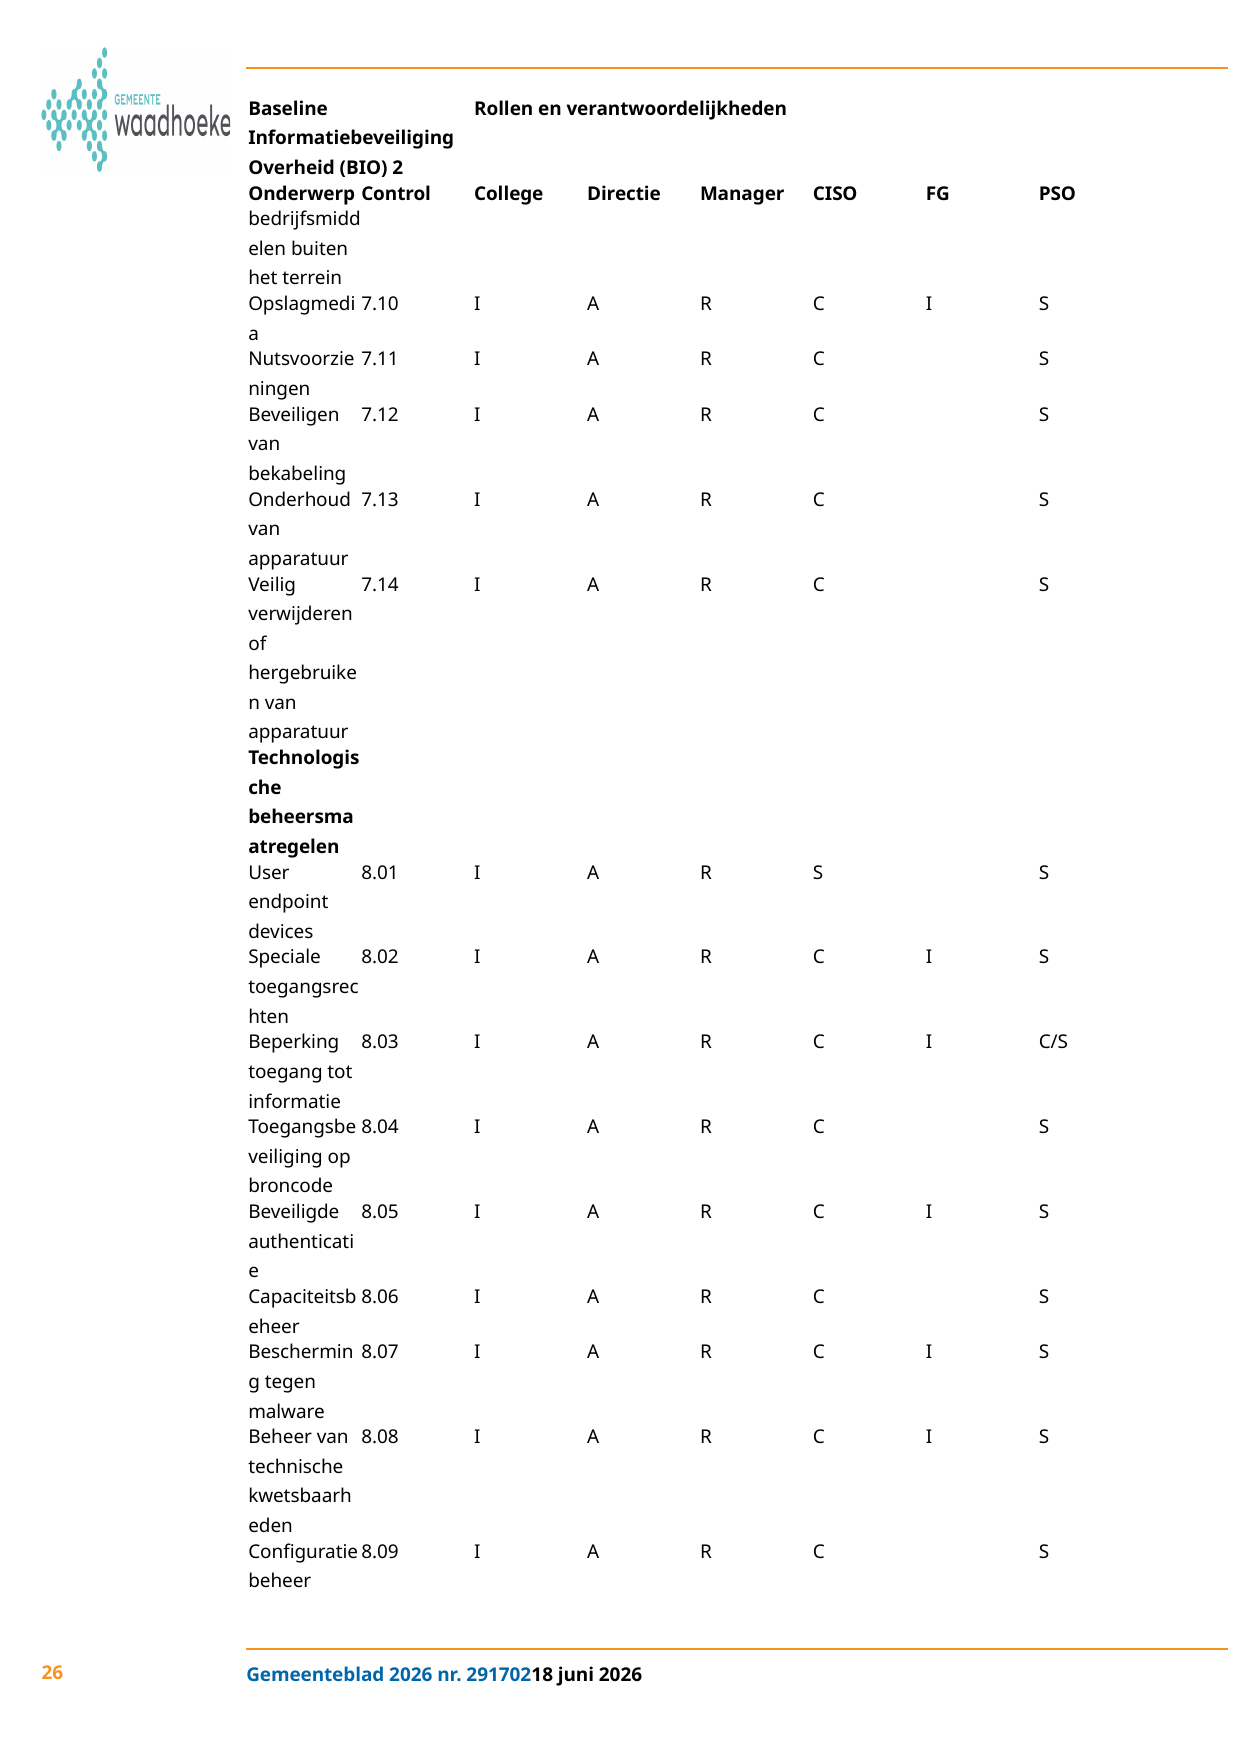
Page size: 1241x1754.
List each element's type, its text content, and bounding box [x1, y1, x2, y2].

table_cell S [1039, 1538, 1152, 1593]
table_cell C [813, 1339, 926, 1423]
table_cell R [700, 1538, 813, 1593]
table_cell I [474, 1424, 587, 1538]
table_cell FG [926, 180, 1038, 205]
table_cell [1039, 205, 1152, 290]
table_cell R [700, 1114, 813, 1198]
table_cell I [926, 1424, 1038, 1538]
table_cell I [474, 486, 587, 571]
table_cell C [813, 571, 926, 744]
table_cell Control [361, 180, 474, 205]
table_cell Manager [700, 180, 813, 205]
table_cell [926, 346, 1038, 401]
table_cell Opslagmedia [248, 290, 361, 346]
table_cell 8.09 [361, 1538, 474, 1593]
table_cell S [813, 859, 926, 944]
table_cell A [587, 1114, 700, 1198]
table_cell 8.04 [361, 1114, 474, 1198]
table_cell [361, 744, 474, 859]
table_cell PSO [1039, 180, 1152, 205]
table_cell C [813, 346, 926, 401]
table_cell bedrijfsmiddelen buiten het terrein [248, 205, 361, 290]
table_cell Beveiligen van bekabeling [248, 401, 361, 486]
table_cell 8.02 [361, 944, 474, 1029]
table_cell [926, 205, 1038, 290]
table_cell A [587, 486, 700, 571]
table_cell A [587, 1538, 700, 1593]
table_cell [926, 401, 1038, 486]
table_cell C [813, 1283, 926, 1339]
table_cell C [813, 290, 926, 346]
table_cell R [700, 401, 813, 486]
table_cell 8.05 [361, 1199, 474, 1283]
table_cell [474, 744, 587, 859]
table_cell 7.10 [361, 290, 474, 346]
table_cell I [474, 1114, 587, 1198]
table_cell S [1039, 859, 1152, 944]
table_cell I [926, 1029, 1038, 1113]
table_cell [926, 486, 1038, 571]
table_cell S [1039, 571, 1152, 744]
table_cell [813, 744, 926, 859]
table_cell R [700, 1424, 813, 1538]
table_cell A [587, 859, 700, 944]
table_cell Speciale toegangsrechten [248, 944, 361, 1029]
table_cell I [474, 1339, 587, 1423]
table_cell S [1039, 346, 1152, 401]
table_cell Capaciteitsbeheer [248, 1283, 361, 1339]
table_cell 8.01 [361, 859, 474, 944]
table_cell [587, 744, 700, 859]
table_cell 8.06 [361, 1283, 474, 1339]
table_cell A [587, 401, 700, 486]
table_cell College [474, 180, 587, 205]
table_cell C [813, 1029, 926, 1113]
table_cell [926, 1538, 1038, 1593]
table_cell Beheer van technische kwetsbaarheden [248, 1424, 361, 1538]
table_cell R [700, 290, 813, 346]
table_cell S [1039, 1339, 1152, 1423]
table_cell Toegangsbeveiliging op broncode [248, 1114, 361, 1198]
table_cell R [700, 486, 813, 571]
table_cell [700, 205, 813, 290]
table_cell Beveiligde authenticatie [248, 1199, 361, 1283]
table_cell A [587, 944, 700, 1029]
table_cell Beperking toegang tot informatie [248, 1029, 361, 1113]
table_cell [926, 1114, 1038, 1198]
table_cell C [813, 401, 926, 486]
table_cell [474, 205, 587, 290]
table_cell [926, 859, 1038, 944]
table_cell R [700, 944, 813, 1029]
table_cell S [1039, 944, 1152, 1029]
table_cell S [1039, 1199, 1152, 1283]
table_header Rollen en verantwoordelijkheden [474, 95, 1152, 180]
table_cell I [474, 859, 587, 944]
table_cell S [1039, 401, 1152, 486]
table_cell 8.08 [361, 1424, 474, 1538]
table_cell 8.03 [361, 1029, 474, 1113]
table_cell I [474, 1283, 587, 1339]
table_cell R [700, 1283, 813, 1339]
table_cell Technologische beheersmaatregelen [248, 744, 361, 859]
table_cell 7.13 [361, 486, 474, 571]
table_cell [1039, 744, 1152, 859]
table_cell R [700, 1339, 813, 1423]
table_cell A [587, 1029, 700, 1113]
table_cell A [587, 1424, 700, 1538]
table_cell I [474, 1029, 587, 1113]
table_cell R [700, 1199, 813, 1283]
table_cell Directie [587, 180, 700, 205]
table_cell [700, 744, 813, 859]
table_cell Veilig verwijderen of hergebruiken van apparatuur [248, 571, 361, 744]
table_cell [926, 1283, 1038, 1339]
table_cell Onderwerp [248, 180, 361, 205]
table_header Baseline Informatiebeveiliging Overheid (BIO) 2 [248, 95, 474, 180]
table_cell [926, 744, 1038, 859]
table_cell S [1039, 290, 1152, 346]
table_cell C/S [1039, 1029, 1152, 1113]
table_cell I [926, 290, 1038, 346]
table_cell R [700, 571, 813, 744]
table_cell User endpoint devices [248, 859, 361, 944]
table_cell S [1039, 1114, 1152, 1198]
table_cell A [587, 290, 700, 346]
table_cell Configuratiebeheer [248, 1538, 361, 1593]
table_cell A [587, 571, 700, 744]
table_cell S [1039, 1424, 1152, 1538]
table_cell S [1039, 486, 1152, 571]
table_cell C [813, 1538, 926, 1593]
table_cell R [700, 1029, 813, 1113]
table_cell 7.14 [361, 571, 474, 744]
table_cell 8.07 [361, 1339, 474, 1423]
table_cell I [474, 1538, 587, 1593]
picture [41, 47, 231, 172]
table_cell I [926, 944, 1038, 1029]
table_cell I [474, 401, 587, 486]
table_cell C [813, 1424, 926, 1538]
table_cell Onderhoud van apparatuur [248, 486, 361, 571]
table_cell S [1039, 1283, 1152, 1339]
table_cell [926, 571, 1038, 744]
table_cell R [700, 859, 813, 944]
table_cell [361, 205, 474, 290]
table_cell A [587, 1199, 700, 1283]
table_cell I [926, 1199, 1038, 1283]
table_cell A [587, 1339, 700, 1423]
table_cell A [587, 346, 700, 401]
table_cell [587, 205, 700, 290]
table_cell C [813, 944, 926, 1029]
table_cell R [700, 346, 813, 401]
table_cell I [474, 1199, 587, 1283]
table_cell CISO [813, 180, 926, 205]
table_cell I [474, 944, 587, 1029]
table_cell C [813, 486, 926, 571]
table_cell I [474, 290, 587, 346]
table_cell I [474, 571, 587, 744]
table_cell 7.12 [361, 401, 474, 486]
table_cell 7.11 [361, 346, 474, 401]
table_cell [813, 205, 926, 290]
table_cell C [813, 1199, 926, 1283]
table_cell Nutsvoorzieningen [248, 346, 361, 401]
table_cell Bescherming tegen malware [248, 1339, 361, 1423]
table_cell I [474, 346, 587, 401]
table_cell I [926, 1339, 1038, 1423]
table_cell C [813, 1114, 926, 1198]
table_cell A [587, 1283, 700, 1339]
